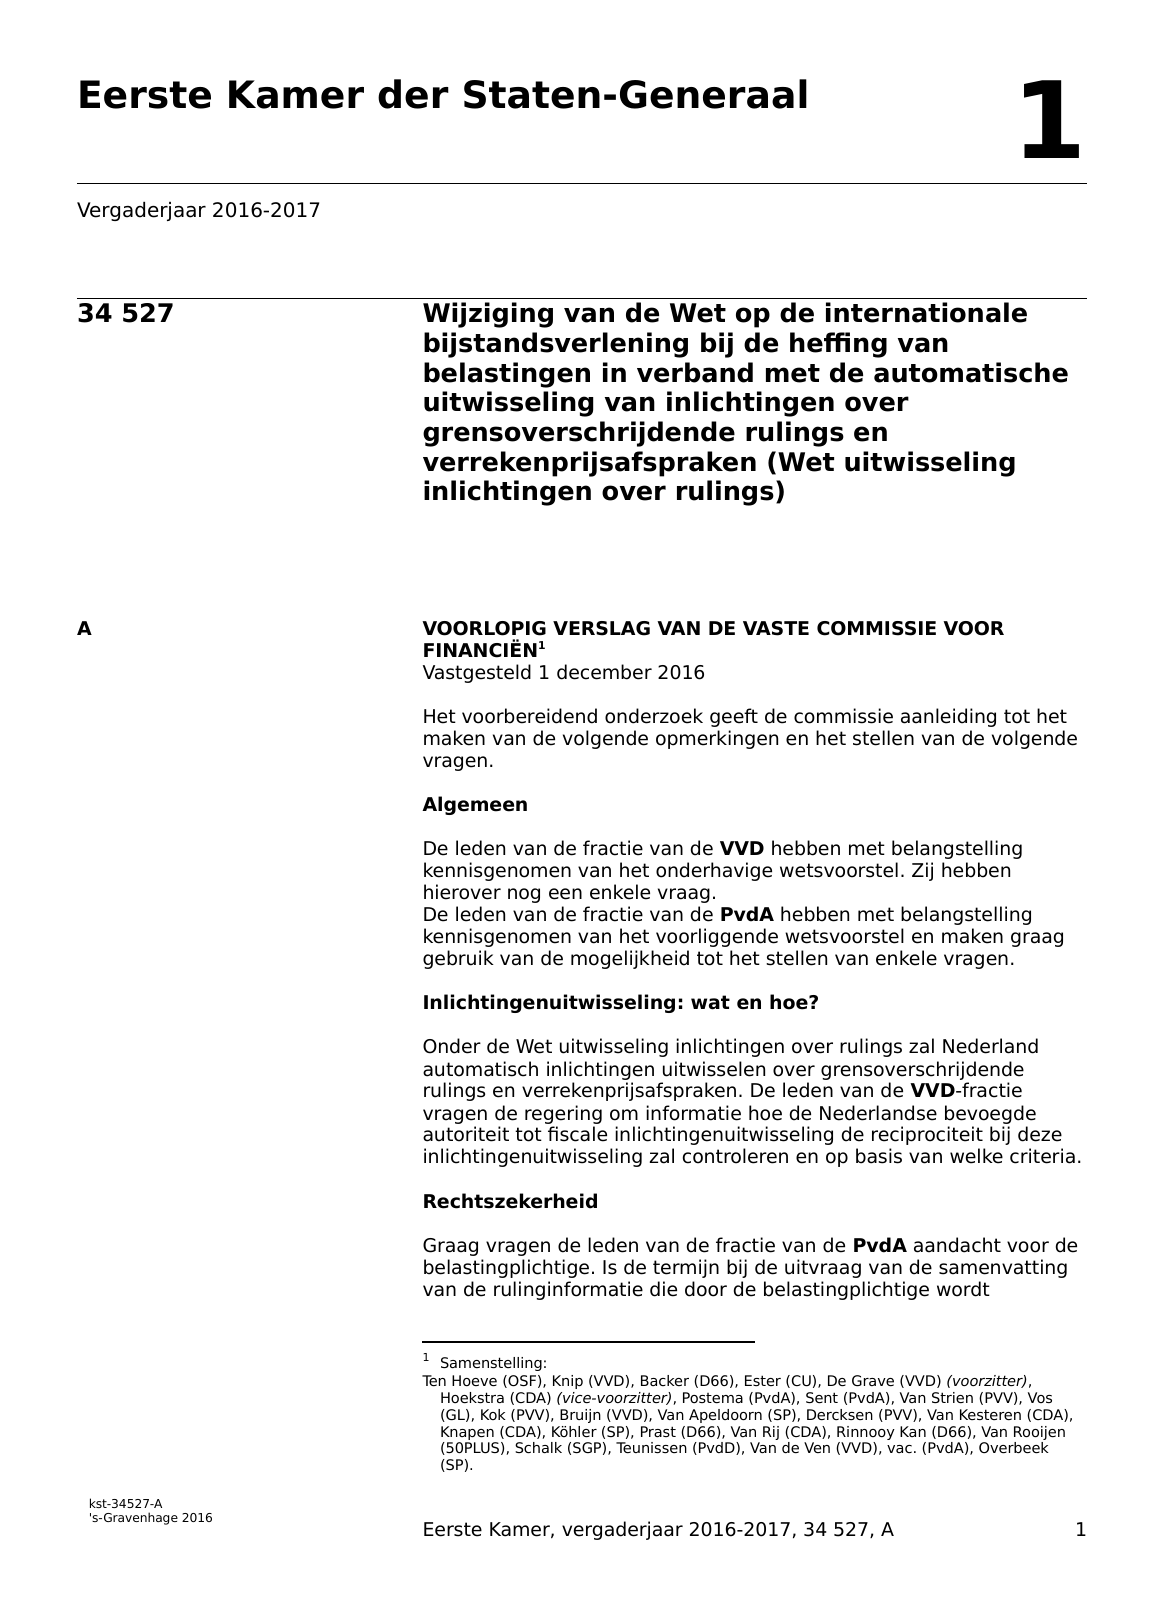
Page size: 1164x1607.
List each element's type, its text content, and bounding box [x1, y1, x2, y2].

subtitle Inlichtingenuitwisseling: wat en hoe? [422, 992, 1087, 1014]
subtitle 34 527 Wijziging van de Wet op de internationale bijstandsverlening bij de heffing van belastingen in verband met de automatische uitwisseling van inlichtingen over grensoverschrijdende rulings en verrekenprijsafspraken (Wet uitwisseling inlichtingen over rulings) [77, 299, 1087, 507]
text Vastgesteld 1 december 2016 [422, 662, 1087, 684]
table_cell Vergaderjaar 2016-2017 [77, 184, 1087, 298]
text De leden van de fractie van de PvdA hebben met belangstelling kennisgenomen van het voorliggende wetsvoorstel en maken graag gebruik van de mogelijkheid tot het stellen van enkele vragen. [422, 904, 1087, 970]
subtitle Algemeen [422, 794, 1087, 816]
text Samenstelling: [422, 1351, 1087, 1373]
text Het voorbereidend onderzoek geeft de commissie aanleiding tot het maken van de volgende opmerkingen en het stellen van de volgende vragen. [422, 706, 1087, 772]
table_header 1 [886, 59, 1087, 183]
subtitle A VOORLOPIG VERSLAG VAN DE VASTE COMMISSIE VOOR FINANCIËN [77, 618, 1087, 662]
table_header Eerste Kamer der Staten-Generaal [77, 59, 886, 183]
text Graag vragen de leden van de fractie van de PvdA aandacht voor de belastingplichtige. Is de termijn bij de uitvraag van de samenvatting van de rulinginformatie die door de belastingplichtige wordt [422, 1235, 1087, 1301]
subtitle Rechtszekerheid [422, 1191, 1087, 1212]
text De leden van de fractie van de VVD hebben met belangstelling kennisgenomen van het onderhavige wetsvoorstel. Zij hebben hierover nog een enkele vraag. [422, 838, 1087, 904]
text Onder de Wet uitwisseling inlichtingen over rulings zal Nederland automatisch inlichtingen uitwisselen over grensoverschrijdende rulings en verrekenprijsafspraken. De leden van de VVD-fractie vragen de regering om informatie hoe de Nederlandse bevoegde autoriteit tot fiscale inlichtingenuitwisseling de reciprociteit bij deze inlichtingenuitwisseling zal controleren en op basis van welke criteria. [422, 1036, 1087, 1168]
text Ten Hoeve (OSF), Knip (VVD), Backer (D66), Ester (CU), De Grave (VVD) (voorzitter), Hoekstra (CDA) (vice-voorzitter), Postema (PvdA), Sent (PvdA), Van Strien (PVV), Vos (GL), Kok (PVV), Bruijn (VVD), Van Apeldoorn (SP), Dercksen (PVV), Van Kesteren (CDA), Knapen (CDA), Köhler (SP), Prast (D66), Van Rij (CDA), Rinnooy Kan (D66), Van Rooijen (50PLUS), Schalk (SGP), Teunissen (PvdD), Van de Ven (VVD), vac. (PvdA), Overbeek (SP). [422, 1373, 1087, 1474]
text 's-Gravenhage 2016 [88, 1511, 323, 1525]
text kst-34527-A [88, 1497, 323, 1511]
